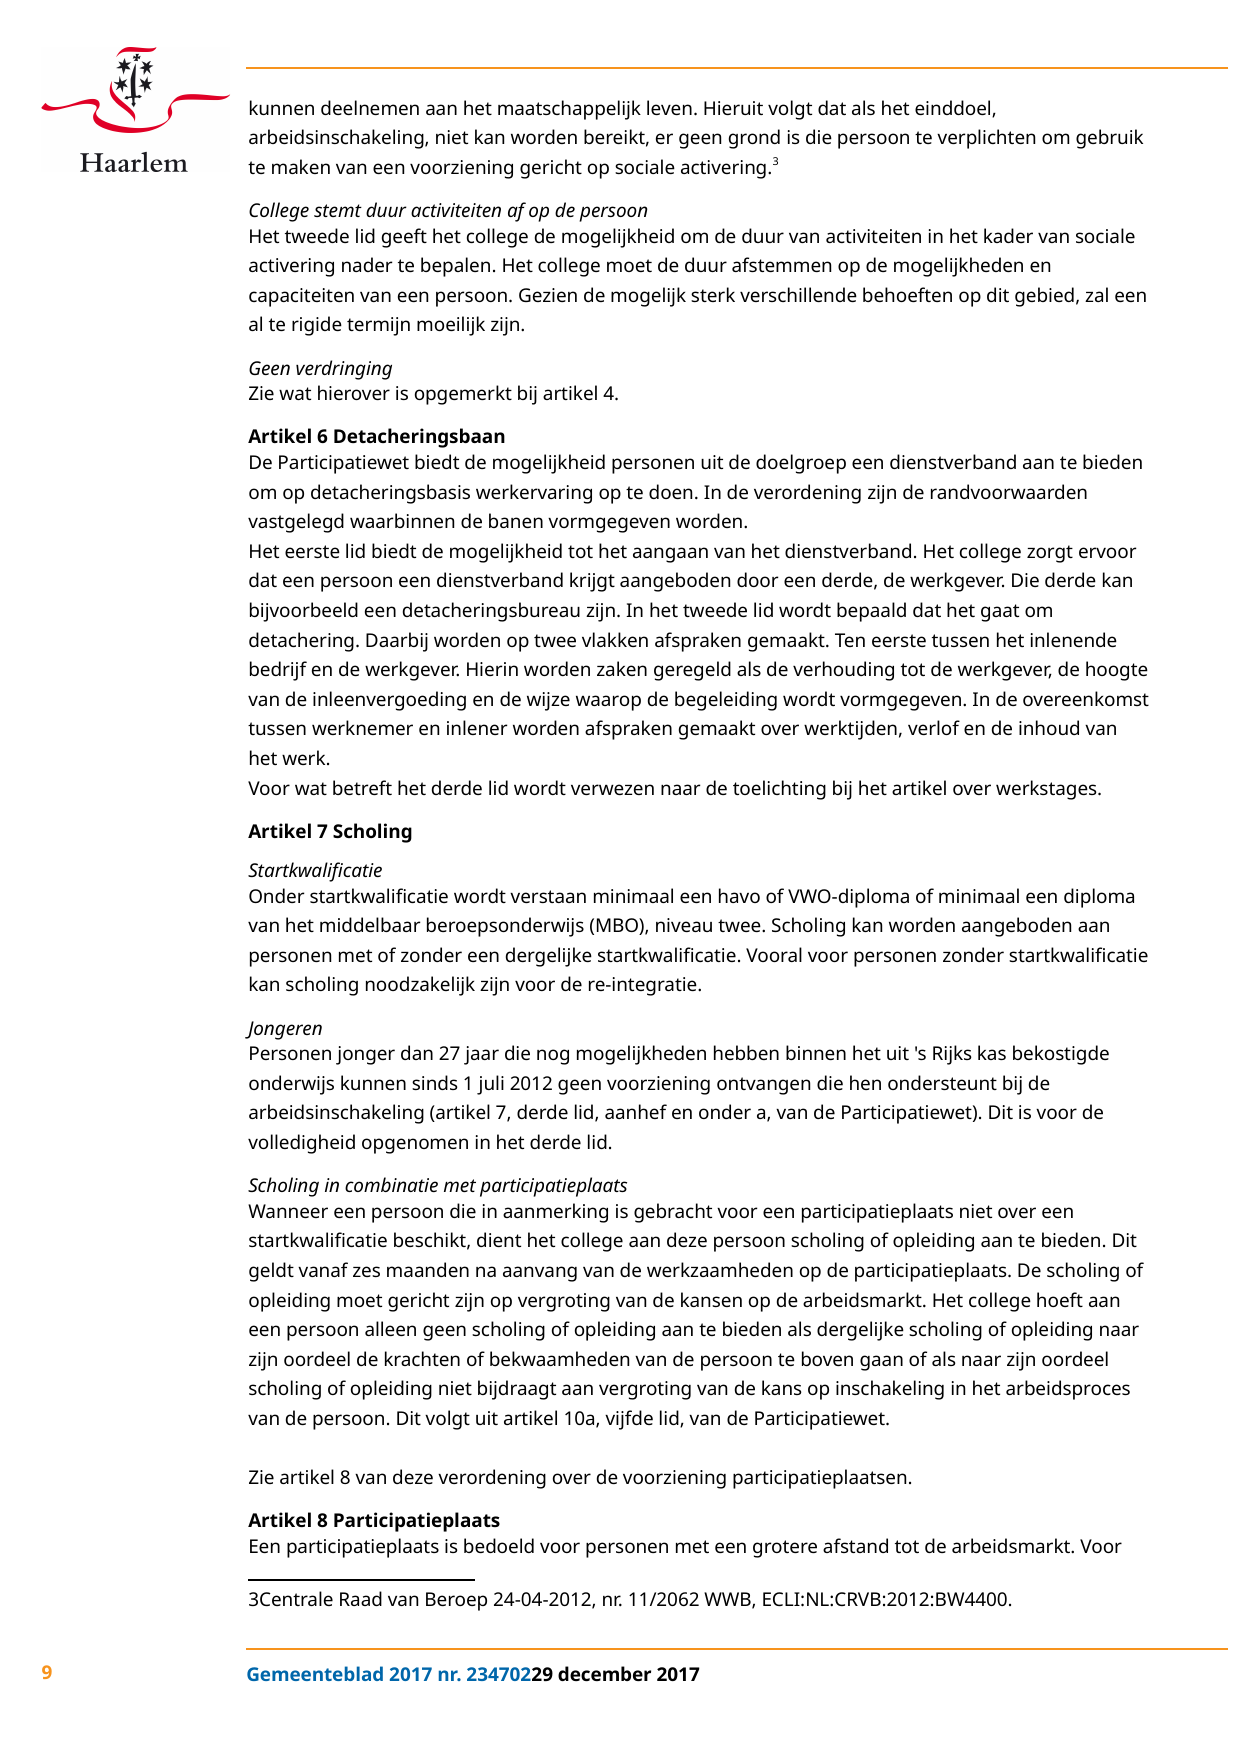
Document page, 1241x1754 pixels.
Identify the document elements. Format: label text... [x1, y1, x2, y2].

text Centrale Raad van Beroep 24-04-2012, nr. 11/2062 WWB, ECLI:NL:CRVB:2012:BW4400. [248, 1586, 1152, 1612]
text Zie wat hierover is opgemerkt bij artikel 4. [248, 380, 1152, 406]
text Jongeren [248, 1015, 1152, 1040]
text Zie artikel 8 van deze verordening over de voorziening participatieplaatsen. [248, 1464, 1152, 1490]
text College stemt duur activiteiten af op de persoon [248, 197, 1152, 223]
text kunnen deelnemen aan het maatschappelijk leven. Hieruit volgt dat als het einddoel, arbeidsinschakeling, niet kan worden bereikt, er geen grond is die persoon te verplichten om gebruik te maken van een voorziening gericht op sociale activering. [248, 95, 1152, 180]
text Scholing in combinatie met participatieplaats [248, 1172, 1152, 1198]
text Voor wat betreft het derde lid wordt verwezen naar de toelichting bij het artikel over werkstages. [248, 775, 1152, 800]
text Artikel 7 Scholing [248, 818, 1152, 843]
text Startkwalificatie [248, 857, 1152, 883]
text Onder startkwalificatie wordt verstaan minimaal een havo of VWO-diploma of minimaal een diploma van het middelbaar beroepsonderwijs (MBO), niveau twee. Scholing kan worden aangeboden aan personen met of zonder een dergelijke startkwalificatie. Vooral voor personen zonder startkwalificatie kan scholing noodzakelijk zijn voor de re-integratie. [248, 883, 1152, 997]
text Het tweede lid geeft het college de mogelijkheid om de duur van activiteiten in het kader van sociale activering nader te bepalen. Het college moet de duur afstemmen op de mogelijkheden en capaciteiten van een persoon. Gezien de mogelijk sterk verschillende behoeften op dit gebied, zal een al te rigide termijn moeilijk zijn. [248, 223, 1152, 337]
text Het eerste lid biedt de mogelijkheid tot het aangaan van het dienstverband. Het college zorgt ervoor dat een persoon een dienstverband krijgt aangeboden door een derde, de werkgever. Die derde kan bijvoorbeeld een detacheringsbureau zijn. In het tweede lid wordt bepaald dat het gaat om detachering. Daarbij worden op twee vlakken afspraken gemaakt. Ten eerste tussen het inlenende bedrijf en de werkgever. Hierin worden zaken geregeld als de verhouding tot de werkgever, de hoogte van de inleenvergoeding en de wijze waarop de begeleiding wordt vormgegeven. In de overeenkomst tussen werknemer en inlener worden afspraken gemaakt over werktijden, verlof en de inhoud van het werk. [248, 538, 1152, 771]
text De Participatiewet biedt de mogelijkheid personen uit de doelgroep een dienstverband aan te bieden om op detacheringsbasis werkervaring op te doen. In de verordening zijn de randvoorwaarden vastgelegd waarbinnen de banen vormgegeven worden. [248, 449, 1152, 534]
text Geen verdringing [248, 355, 1152, 380]
text Personen jonger dan 27 jaar die nog mogelijkheden hebben binnen het uit 's Rijks kas bekostigde onderwijs kunnen sinds 1 juli 2012 geen voorziening ontvangen die hen ondersteunt bij de arbeidsinschakeling (artikel 7, derde lid, aanhef en onder a, van de Participatiewet). Dit is voor de volledigheid opgenomen in het derde lid. [248, 1040, 1152, 1155]
text Artikel 8 Participatieplaats [248, 1507, 1152, 1533]
text Wanneer een persoon die in aanmerking is gebracht voor een participatieplaats niet over een startkwalificatie beschikt, dient het college aan deze persoon scholing of opleiding aan te bieden. Dit geldt vanaf zes maanden na aanvang van de werkzaamheden op de participatieplaats. De scholing of opleiding moet gericht zijn op vergroting van de kansen op de arbeidsmarkt. Het college hoeft aan een persoon alleen geen scholing of opleiding aan te bieden als dergelijke scholing of opleiding naar zijn oordeel de krachten of bekwaamheden van de persoon te boven gaan of als naar zijn oordeel scholing of opleiding niet bijdraagt aan vergroting van de kans op inschakeling in het arbeidsproces van de persoon. Dit volgt uit artikel 10a, vijfde lid, van de Participatiewet. [248, 1198, 1152, 1431]
picture [41, 47, 231, 172]
text Artikel 6 Detacheringsbaan [248, 423, 1152, 449]
text Een participatieplaats is bedoeld voor personen met een grotere afstand tot de arbeidsmarkt. Voor [248, 1533, 1152, 1559]
